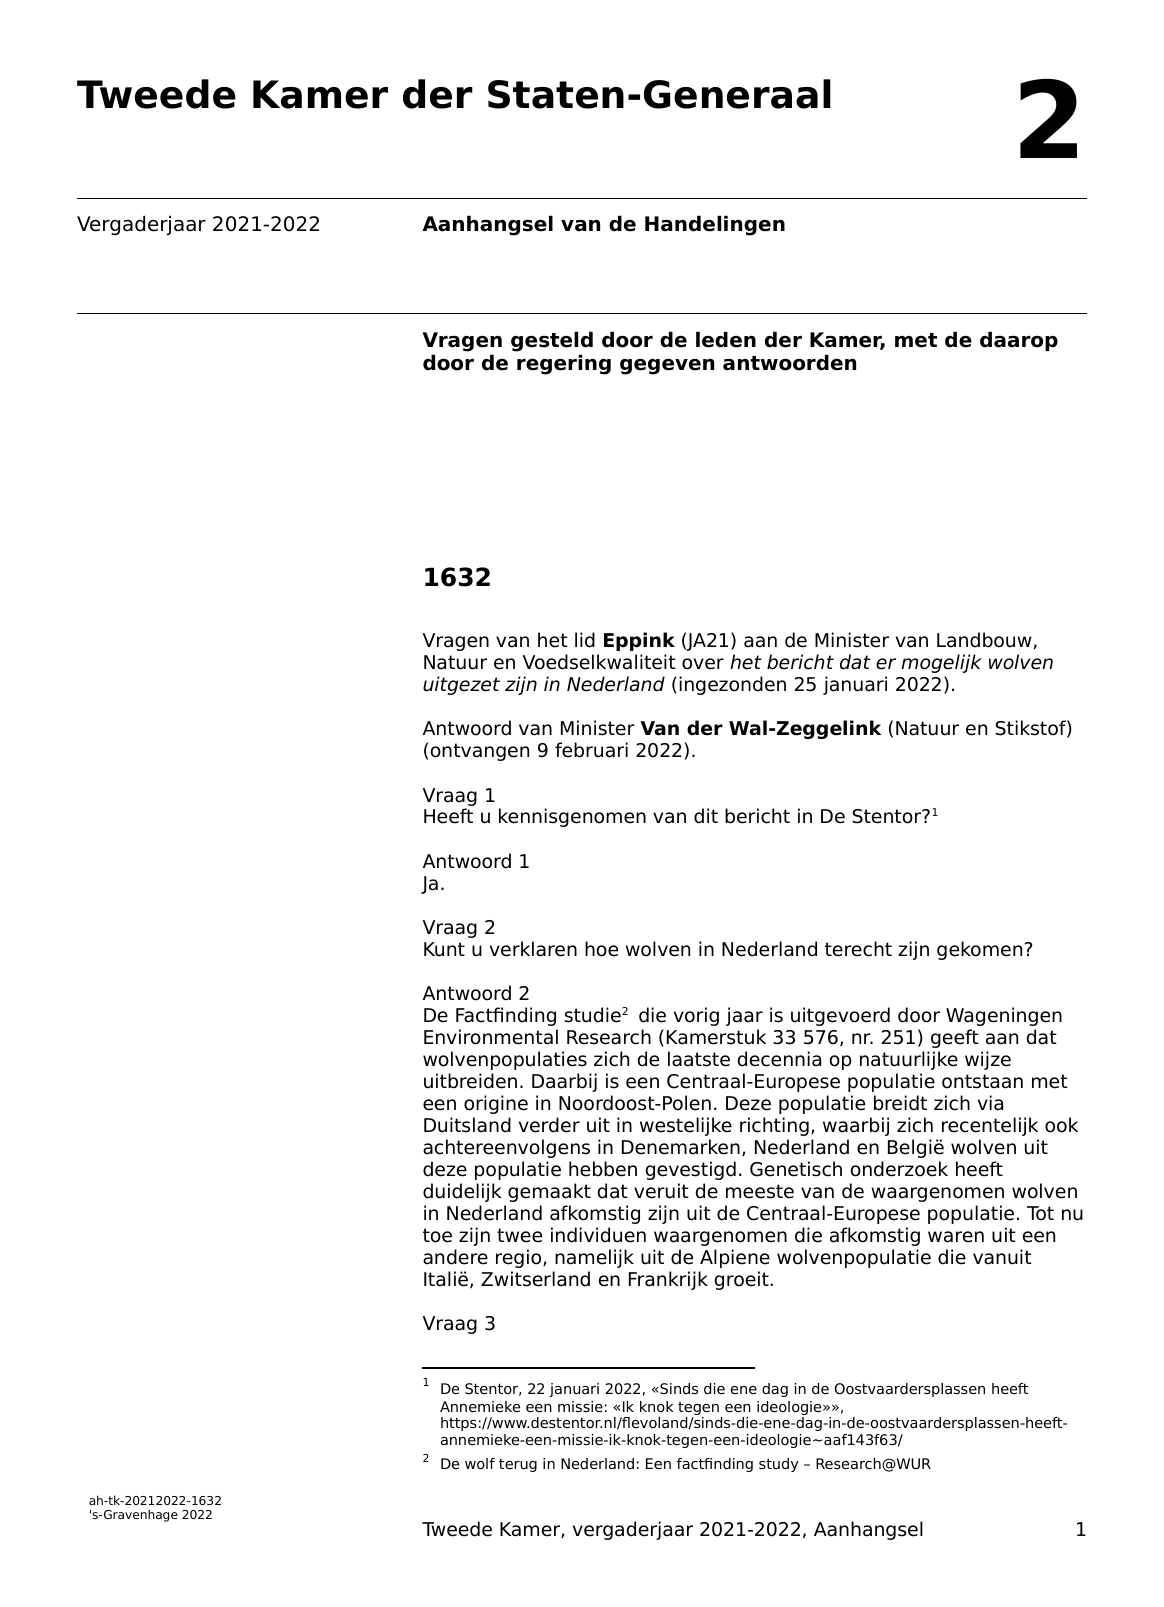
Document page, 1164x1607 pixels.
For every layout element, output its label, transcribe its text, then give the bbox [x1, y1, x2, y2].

table_cell Vergaderjaar 2021-2022 [77, 199, 422, 313]
table_cell Aanhangsel van de Handelingen [422, 199, 1087, 313]
table_header 2 [886, 59, 1087, 198]
text De Factfinding studie die vorig jaar is uitgevoerd door Wageningen Environmental Research (Kamerstuk 33 576, nr. 251) geeft aan dat wolvenpopulaties zich de laatste decennia op natuurlijke wijze uitbreiden. Daarbij is een Centraal-Europese populatie ontstaan met een origine in Noordoost-Polen. Deze populatie breidt zich via Duitsland verder uit in westelijke richting, waarbij zich recentelijk ook achtereenvolgens in Denemarken, Nederland en België wolven uit deze populatie hebben gevestigd. Genetisch onderzoek heeft duidelijk gemaakt dat veruit de meeste van de waargenomen wolven in Nederland afkomstig zijn uit de Centraal-Europese populatie. Tot nu toe zijn twee individuen waargenomen die afkomstig waren uit een andere regio, namelijk uit de Alpiene wolvenpopulatie die vanuit Italië, Zwitserland en Frankrijk groeit. [422, 1005, 1087, 1291]
text Ja. [422, 873, 1087, 894]
table_cell Vragen gesteld door de leden der Kamer, met de daarop door de regering gegeven antwoorden [422, 314, 1087, 375]
table_cell [77, 314, 422, 375]
text De wolf terug in Nederland: Een factfinding study – Research@WUR [422, 1452, 1087, 1474]
text Antwoord 1 [422, 851, 1087, 873]
text Antwoord van Minister Van der Wal-Zeggelink (Natuur en Stikstof) (ontvangen 9 februari 2022). [422, 718, 1087, 762]
text ah-tk-20212022-1632 [88, 1494, 323, 1508]
text Vraag 1 [422, 784, 1087, 806]
text 1632 [422, 563, 1087, 592]
text Heeft u kennisgenomen van dit bericht in De Stentor? [422, 806, 1087, 828]
text De Stentor, 22 januari 2022, «Sinds die ene dag in de Oostvaardersplassen heeft Annemieke een missie: «Ik knok tegen een ideologie»», https://www.destentor.nl/flevoland/sinds-die-ene-dag-in-de-oostvaardersplassen-heeft-annemieke-een-missie-ik-knok-tegen-een-ideologie~aaf143f63/ [422, 1377, 1087, 1449]
text Kunt u verklaren hoe wolven in Nederland terecht zijn gekomen? [422, 939, 1087, 961]
text Antwoord 2 [422, 983, 1087, 1005]
text Vraag 2 [422, 917, 1087, 939]
text Vraag 3 [422, 1313, 1087, 1335]
text 's-Gravenhage 2022 [88, 1508, 323, 1522]
text Vragen van het lid Eppink (JA21) aan de Minister van Landbouw, Natuur en Voedselkwaliteit over het bericht dat er mogelijk wolven uitgezet zijn in Nederland (ingezonden 25 januari 2022). [422, 630, 1087, 696]
table_header Tweede Kamer der Staten-Generaal [77, 59, 886, 198]
